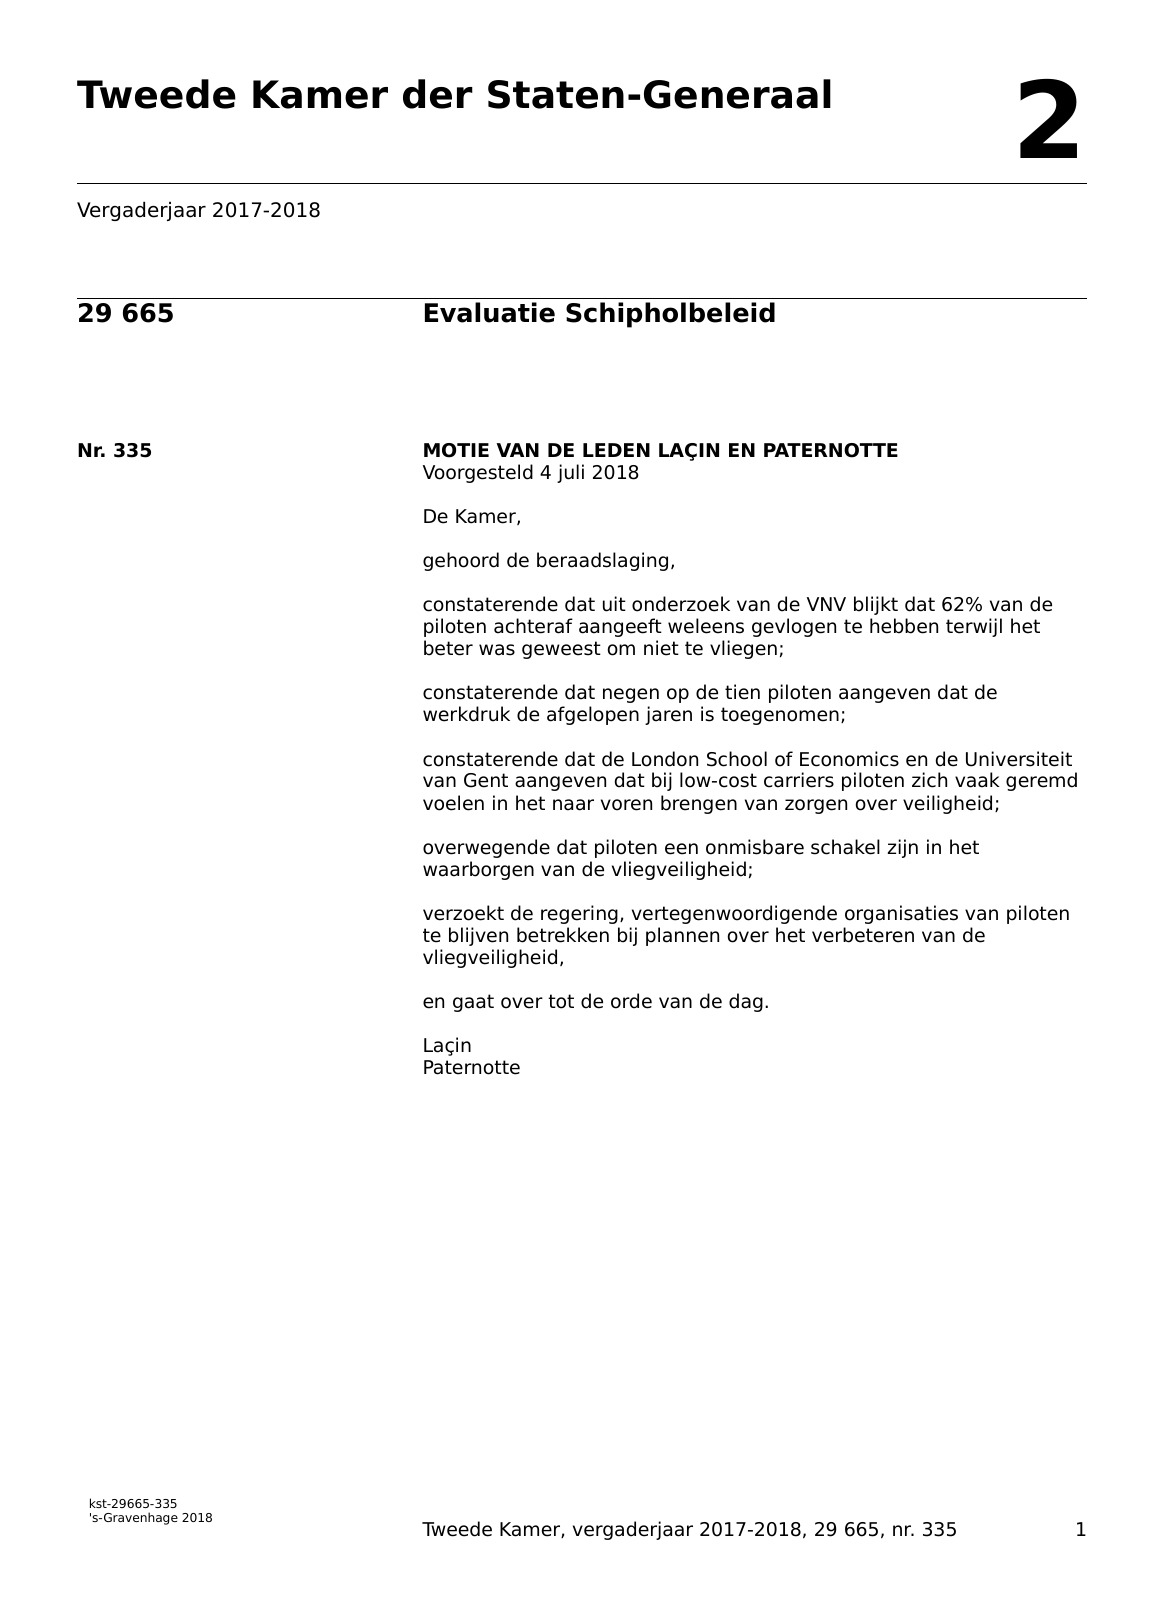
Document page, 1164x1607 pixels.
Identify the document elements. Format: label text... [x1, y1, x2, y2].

text verzoekt de regering, vertegenwoordigende organisaties van piloten te blijven betrekken bij plannen over het verbeteren van de vliegveiligheid, [422, 903, 1087, 969]
text constaterende dat uit onderzoek van de VNV blijkt dat 62% van de piloten achteraf aangeeft weleens gevlogen te hebben terwijl het beter was geweest om niet te vliegen; [422, 594, 1087, 660]
subtitle Nr. 335 MOTIE VAN DE LEDEN LAÇIN EN PATERNOTTE [77, 440, 1087, 462]
subtitle 29 665 Evaluatie Schipholbeleid [77, 299, 1087, 329]
text Paternotte [422, 1057, 1087, 1079]
text De Kamer, [422, 506, 1087, 528]
table_header Tweede Kamer der Staten-Generaal [77, 59, 886, 183]
text kst-29665-335 [88, 1497, 323, 1511]
text gehoord de beraadslaging, [422, 550, 1087, 572]
text en gaat over tot de orde van de dag. [422, 991, 1087, 1013]
text constaterende dat negen op de tien piloten aangeven dat de werkdruk de afgelopen jaren is toegenomen; [422, 682, 1087, 726]
text overwegende dat piloten een onmisbare schakel zijn in het waarborgen van de vliegveiligheid; [422, 837, 1087, 881]
table_cell Vergaderjaar 2017-2018 [77, 184, 1087, 298]
text Laçin [422, 1035, 1087, 1057]
text 's-Gravenhage 2018 [88, 1511, 323, 1525]
table_header 2 [886, 59, 1087, 183]
text constaterende dat de London School of Economics en de Universiteit van Gent aangeven dat bij low-cost carriers piloten zich vaak geremd voelen in het naar voren brengen van zorgen over veiligheid; [422, 748, 1087, 814]
text Voorgesteld 4 juli 2018 [422, 462, 1087, 484]
